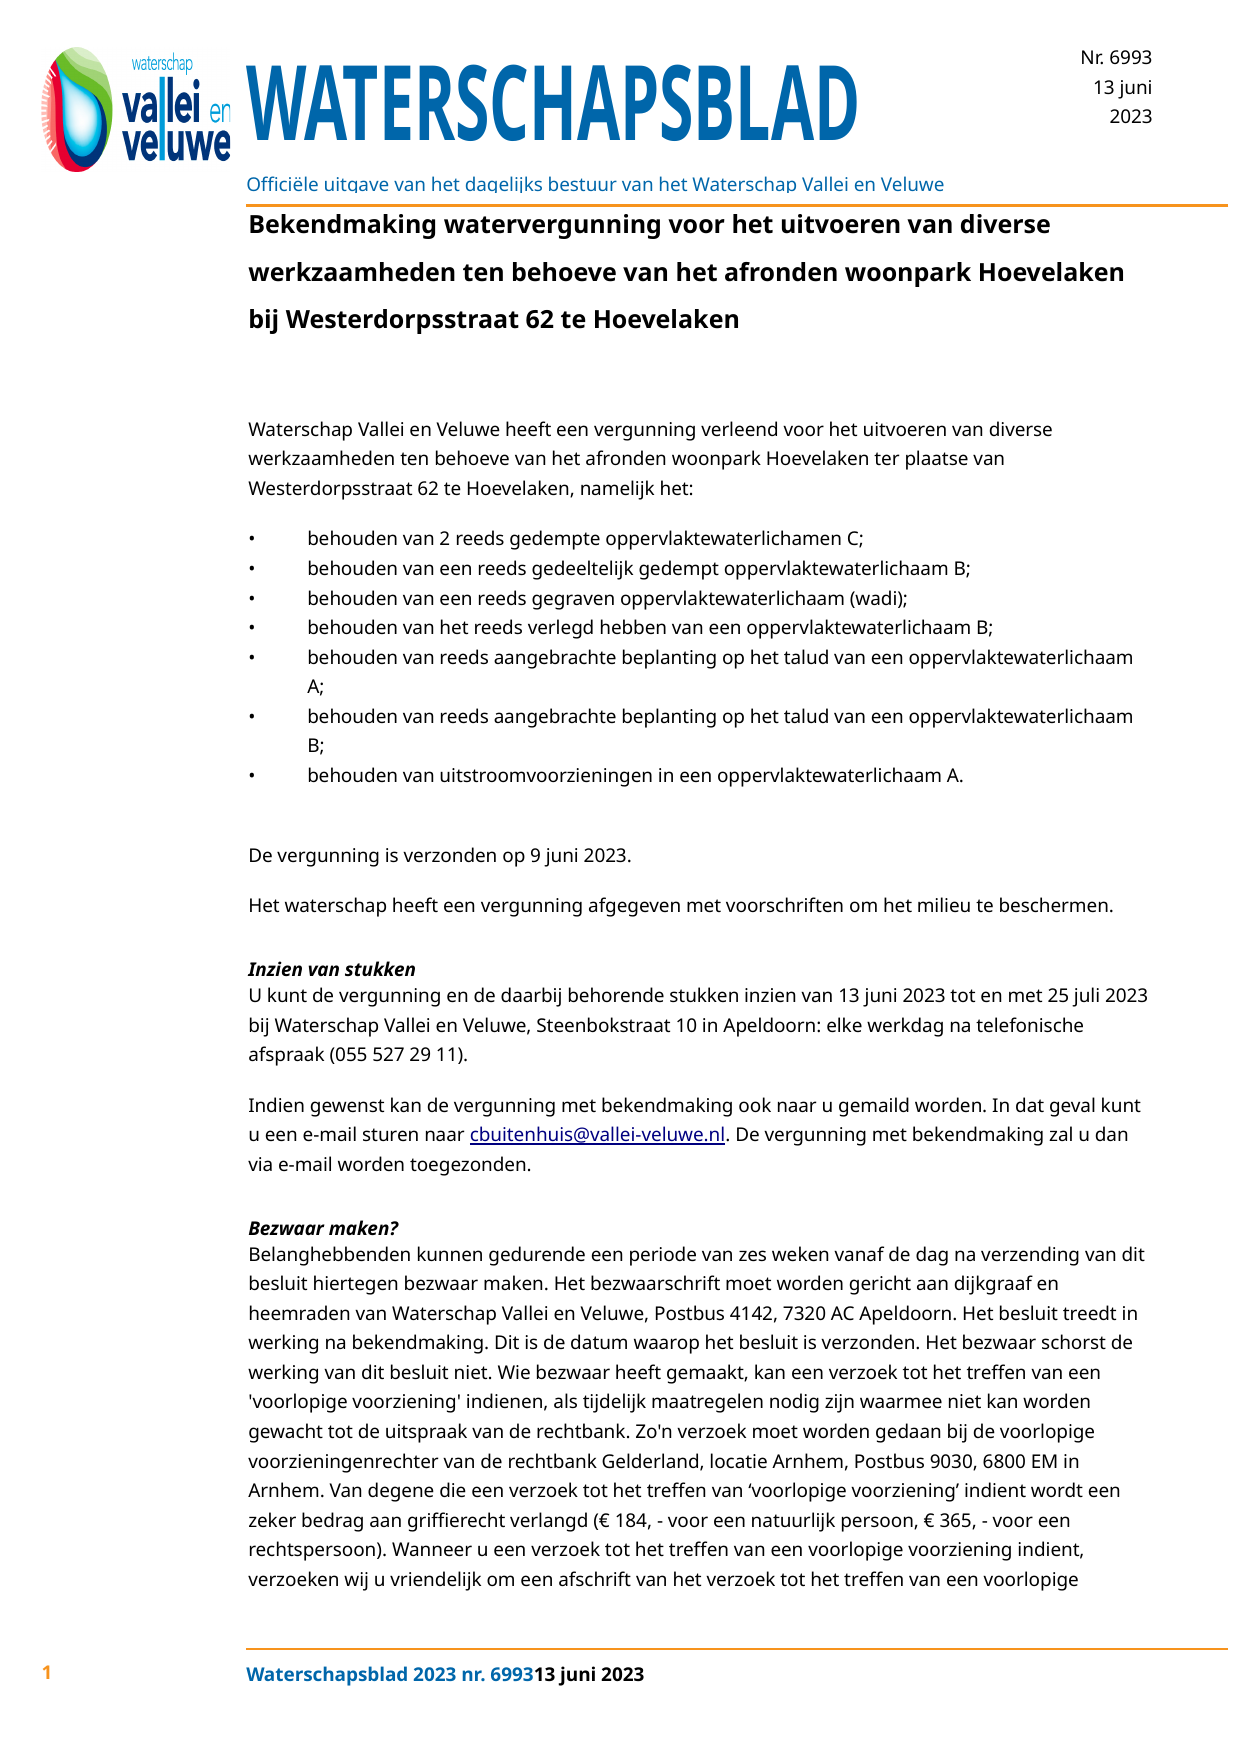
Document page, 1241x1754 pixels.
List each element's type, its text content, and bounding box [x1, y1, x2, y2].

list behouden van uitstroomvoorzieningen in een oppervlaktewaterlichaam A. [248, 762, 1152, 788]
list behouden van reeds aangebrachte beplanting op het talud van een oppervlaktewaterlichaam A; [248, 644, 1152, 699]
text Het waterschap heeft een vergunning afgegeven met voorschriften om het milieu te beschermen. [248, 893, 1152, 918]
text Belanghebbenden kunnen gedurende een periode van zes weken vanaf de dag na verzending van dit besluit hiertegen bezwaar maken. Het bezwaarschrift moet worden gericht aan dijkgraaf en heemraden van Waterschap Vallei en Veluwe, Postbus 4142, 7320 AC Apeldoorn. Het besluit treedt in werking na bekendmaking. Dit is de datum waarop het besluit is verzonden. Het bezwaar schorst de werking van dit besluit niet. Wie bezwaar heeft gemaakt, kan een verzoek tot het treffen van een 'voorlopige voorziening' indienen, als tijdelijk maatregelen nodig zijn waarmee niet kan worden gewacht tot de uitspraak van de rechtbank. Zo'n verzoek moet worden gedaan bij de voorlopige voorzieningenrechter van de rechtbank Gelderland, locatie Arnhem, Postbus 9030, 6800 EM in Arnhem. Van degene die een verzoek tot het treffen van ‘voorlopige voorziening’ indient wordt een zeker bedrag aan griffierecht verlangd (€ 184, - voor een natuurlijk persoon, € 365, - voor een rechtspersoon). Wanneer u een verzoek tot het treffen van een voorlopige voorziening indient, verzoeken wij u vriendelijk om een afschrift van het verzoek tot het treffen van een voorlopige [248, 1241, 1152, 1592]
list behouden van 2 reeds gedempte oppervlaktewaterlichamen C; [248, 526, 1152, 551]
text Bekendmaking watervergunning voor het uitvoeren van diverse werkzaamheden ten behoeve van het afronden woonpark Hoevelaken bij Westerdorpsstraat 62 te Hoevelaken [248, 207, 1152, 336]
text Bezwaar maken? [248, 1215, 1152, 1241]
text U kunt de vergunning en de daarbij behorende stukken inzien van 13 juni 2023 tot en met 25 juli 2023 bij Waterschap Vallei en Veluwe, Steenbokstraat 10 in Apeldoorn: elke werkdag na telefonische afspraak (055 527 29 11). [248, 982, 1152, 1067]
picture [41, 47, 231, 172]
text Waterschap Vallei en Veluwe heeft een vergunning verleend voor het uitvoeren van diverse werkzaamheden ten behoeve van het afronden woonpark Hoevelaken ter plaatse van Westerdorpsstraat 62 te Hoevelaken, namelijk het: [248, 416, 1152, 501]
text De vergunning is verzonden op 9 juni 2023. [248, 842, 1152, 868]
list behouden van een reeds gedeeltelijk gedempt oppervlaktewaterlichaam B; [248, 555, 1152, 581]
list behouden van het reeds verlegd hebben van een oppervlaktewaterlichaam B; [248, 614, 1152, 640]
text Inzien van stukken [248, 957, 1152, 982]
list behouden van reeds aangebrachte beplanting op het talud van een oppervlaktewaterlichaam B; [248, 703, 1152, 758]
text Indien gewenst kan de vergunning met bekendmaking ook naar u gemaild worden. In dat geval kunt u een e-mail sturen naar cbuitenhuis@vallei-veluwe.nl. De vergunning met bekendmaking zal u dan via e-mail worden toegezonden. [248, 1092, 1152, 1177]
list behouden van een reeds gegraven oppervlaktewaterlichaam (wadi); [248, 585, 1152, 610]
